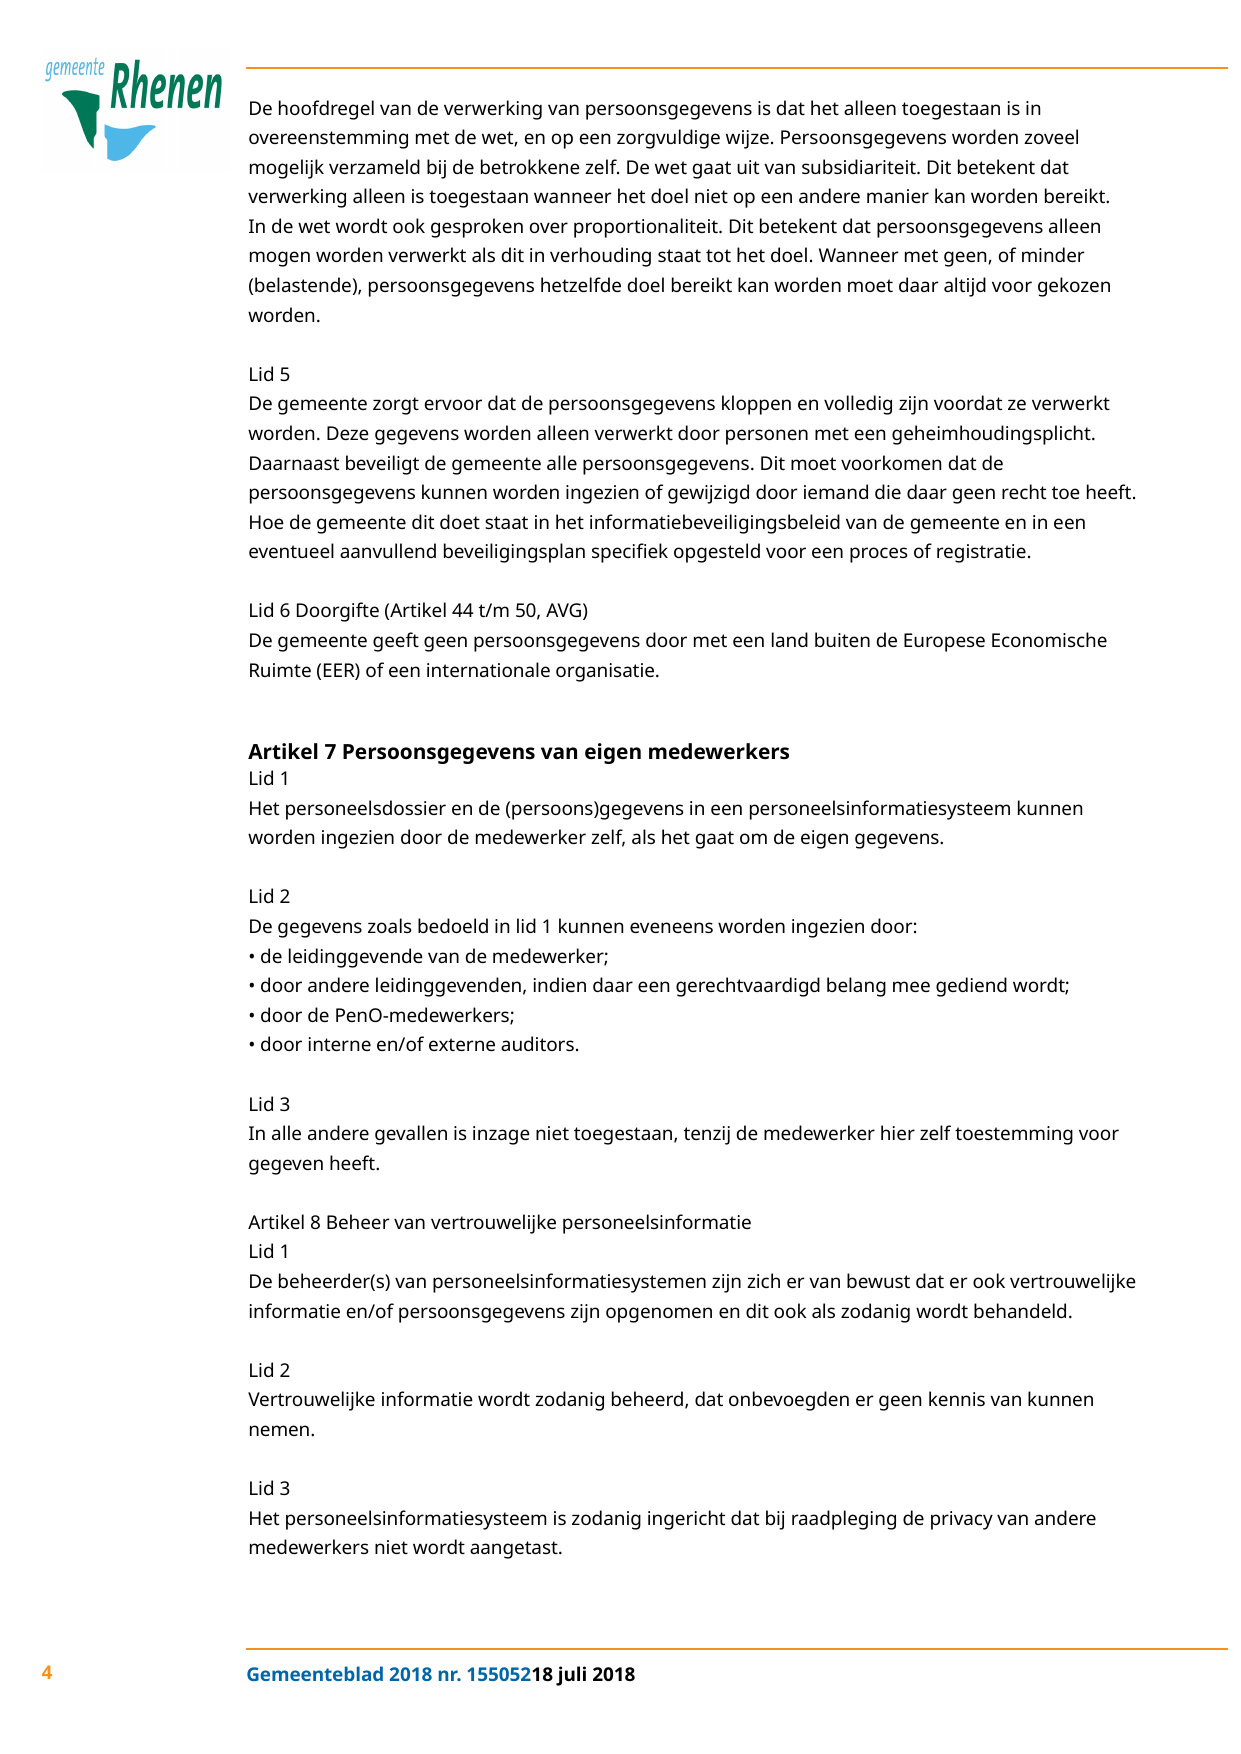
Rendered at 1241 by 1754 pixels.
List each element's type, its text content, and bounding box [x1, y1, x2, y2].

text Artikel 8 Beheer van vertrouwelijke personeelsinformatie [248, 1209, 1152, 1235]
text Lid 3 [248, 1091, 1152, 1116]
text Vertrouwelijke informatie wordt zodanig beheerd, dat onbevoegden er geen kennis van kunnen nemen. [248, 1387, 1152, 1442]
text De gemeente geeft geen persoonsgegevens door met een land buiten de Europese Economische Ruimte (EER) of een internationale organisatie. [248, 627, 1152, 683]
text • door interne en/of externe auditors. [248, 1032, 1152, 1057]
text De gegevens zoals bedoeld in lid 1 kunnen eveneens worden ingezien door: [248, 913, 1152, 939]
text Lid 1 [248, 1239, 1152, 1264]
text In de wet wordt ook gesproken over proportionaliteit. Dit betekent dat persoonsgegevens alleen mogen worden verwerkt als dit in verhouding staat tot het doel. Wanneer met geen, of minder (belastende), persoonsgegevens hetzelfde doel bereikt kan worden moet daar altijd voor gekozen worden. [248, 213, 1152, 328]
text Het personeelsdossier en de (persoons)gegevens in een personeelsinformatiesysteem kunnen worden ingezien door de medewerker zelf, als het gaat om de eigen gegevens. [248, 795, 1152, 850]
text • door andere leidinggevenden, indien daar een gerechtvaardigd belang mee gediend wordt; [248, 972, 1152, 998]
text Het personeelsinformatiesysteem is zodanig ingericht dat bij raadpleging de privacy van andere medewerkers niet wordt aangetast. [248, 1505, 1152, 1560]
text Lid 3 [248, 1475, 1152, 1501]
text Lid 2 [248, 1357, 1152, 1383]
text De hoofdregel van de verwerking van persoonsgegevens is dat het alleen toegestaan is in overeenstemming met de wet, en op een zorgvuldige wijze. Persoonsgegevens worden zoveel mogelijk verzameld bij de betrokkene zelf. De wet gaat uit van subsidiariteit. Dit betekent dat verwerking alleen is toegestaan wanneer het doel niet op een andere manier kan worden bereikt. [248, 95, 1152, 209]
text Artikel 7 Persoonsgegevens van eigen medewerkers [248, 737, 1152, 765]
text Lid 6 Doorgifte (Artikel 44 t/m 50, AVG) [248, 598, 1152, 623]
text Lid 1 [248, 765, 1152, 791]
text De beheerder(s) van personeelsinformatiesystemen zijn zich er van bewust dat er ook vertrouwelijke informatie en/of persoonsgegevens zijn opgenomen en dit ook als zodanig wordt behandeld. [248, 1268, 1152, 1323]
text Lid 5 [248, 361, 1152, 387]
text De gemeente zorgt ervoor dat de persoonsgegevens kloppen en volledig zijn voordat ze verwerkt worden. Deze gegevens worden alleen verwerkt door personen met een geheimhoudingsplicht. Daarnaast beveiligt de gemeente alle persoonsgegevens. Dit moet voorkomen dat de persoonsgegevens kunnen worden ingezien of gewijzigd door iemand die daar geen recht toe heeft. Hoe de gemeente dit doet staat in het informatiebeveiligingsbeleid van de gemeente en in een eventueel aanvullend beveiligingsplan specifiek opgesteld voor een proces of registratie. [248, 391, 1152, 564]
text Lid 2 [248, 884, 1152, 909]
text • de leidinggevende van de medewerker; [248, 943, 1152, 968]
text • door de PenO-medewerkers; [248, 1002, 1152, 1028]
picture [41, 47, 231, 172]
text In alle andere gevallen is inzage niet toegestaan, tenzij de medewerker hier zelf toestemming voor gegeven heeft. [248, 1120, 1152, 1176]
